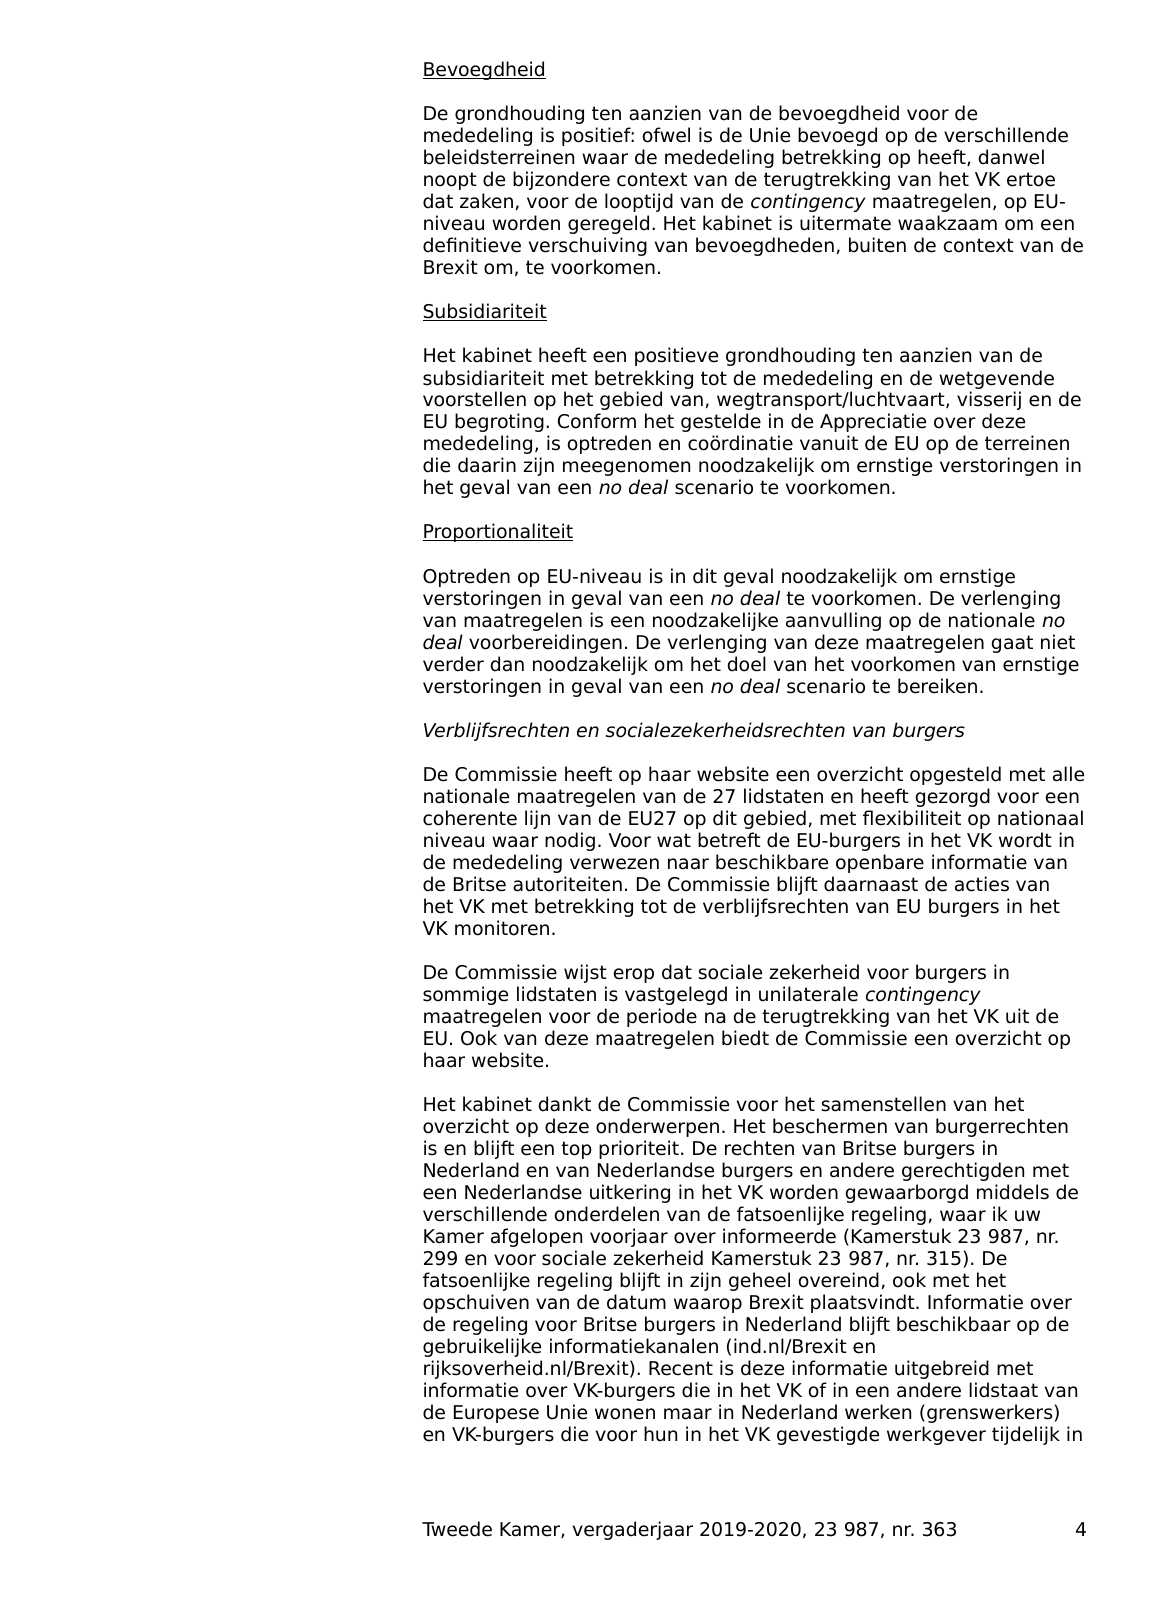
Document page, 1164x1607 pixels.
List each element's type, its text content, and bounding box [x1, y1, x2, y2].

text De Commissie heeft op haar website een overzicht opgesteld met alle nationale maatregelen van de 27 lidstaten en heeft gezorgd voor een coherente lijn van de EU27 op dit gebied, met flexibiliteit op nationaal niveau waar nodig. Voor wat betreft de EU-burgers in het VK wordt in de mededeling verwezen naar beschikbare openbare informatie van de Britse autoriteiten. De Commissie blijft daarnaast de acties van het VK met betrekking tot de verblijfsrechten van EU burgers in het VK monitoren. [422, 764, 1087, 940]
text Het kabinet heeft een positieve grondhouding ten aanzien van de subsidiariteit met betrekking tot de mededeling en de wetgevende voorstellen op het gebied van, wegtransport/luchtvaart, visserij en de EU begroting. Conform het gestelde in de Appreciatie over deze mededeling, is optreden en coördinatie vanuit de EU op de terreinen die daarin zijn meegenomen noodzakelijk om ernstige verstoringen in het geval van een no deal scenario te voorkomen. [422, 345, 1087, 499]
text Optreden op EU-niveau is in dit geval noodzakelijk om ernstige verstoringen in geval van een no deal te voorkomen. De verlenging van maatregelen is een noodzakelijke aanvulling op de nationale no deal voorbereidingen. De verlenging van deze maatregelen gaat niet verder dan noodzakelijk om het doel van het voorkomen van ernstige verstoringen in geval van een no deal scenario te bereiken. [422, 566, 1087, 697]
text De Commissie wijst erop dat sociale zekerheid voor burgers in sommige lidstaten is vastgelegd in unilaterale contingency maatregelen voor de periode na de terugtrekking van het VK uit de EU. Ook van deze maatregelen biedt de Commissie een overzicht op haar website. [422, 962, 1087, 1072]
text Het kabinet dankt de Commissie voor het samenstellen van het overzicht op deze onderwerpen. Het beschermen van burgerrechten is en blijft een top prioriteit. De rechten van Britse burgers in Nederland en van Nederlandse burgers en andere gerechtigden met een Nederlandse uitkering in het VK worden gewaarborgd middels de verschillende onderdelen van de fatsoenlijke regeling, waar ik uw Kamer afgelopen voorjaar over informeerde (Kamerstuk 23 987, nr. 299 en voor sociale zekerheid Kamerstuk 23 987, nr. 315). De fatsoenlijke regeling blijft in zijn geheel overeind, ook met het opschuiven van de datum waarop Brexit plaatsvindt. Informatie over de regeling voor Britse burgers in Nederland blijft beschikbaar op de gebruikelijke informatiekanalen (ind.nl/Brexit en rijksoverheid.nl/Brexit). Recent is deze informatie uitgebreid met informatie over VK-burgers die in het VK of in een andere lidstaat van de Europese Unie wonen maar in Nederland werken (grenswerkers) en VK-burgers die voor hun in het VK gevestigde werkgever tijdelijk in [422, 1094, 1087, 1446]
subtitle Proportionaliteit [422, 521, 1087, 543]
subtitle Verblijfsrechten en socialezekerheidsrechten van burgers [422, 720, 1087, 742]
text De grondhouding ten aanzien van de bevoegdheid voor de mededeling is positief: ofwel is de Unie bevoegd op de verschillende beleidsterreinen waar de mededeling betrekking op heeft, danwel noopt de bijzondere context van de terugtrekking van het VK ertoe dat zaken, voor de looptijd van de contingency maatregelen, op EU-niveau worden geregeld. Het kabinet is uitermate waakzaam om een definitieve verschuiving van bevoegdheden, buiten de context van de Brexit om, te voorkomen. [422, 103, 1087, 279]
subtitle Bevoegdheid [422, 59, 1087, 81]
subtitle Subsidiariteit [422, 301, 1087, 323]
